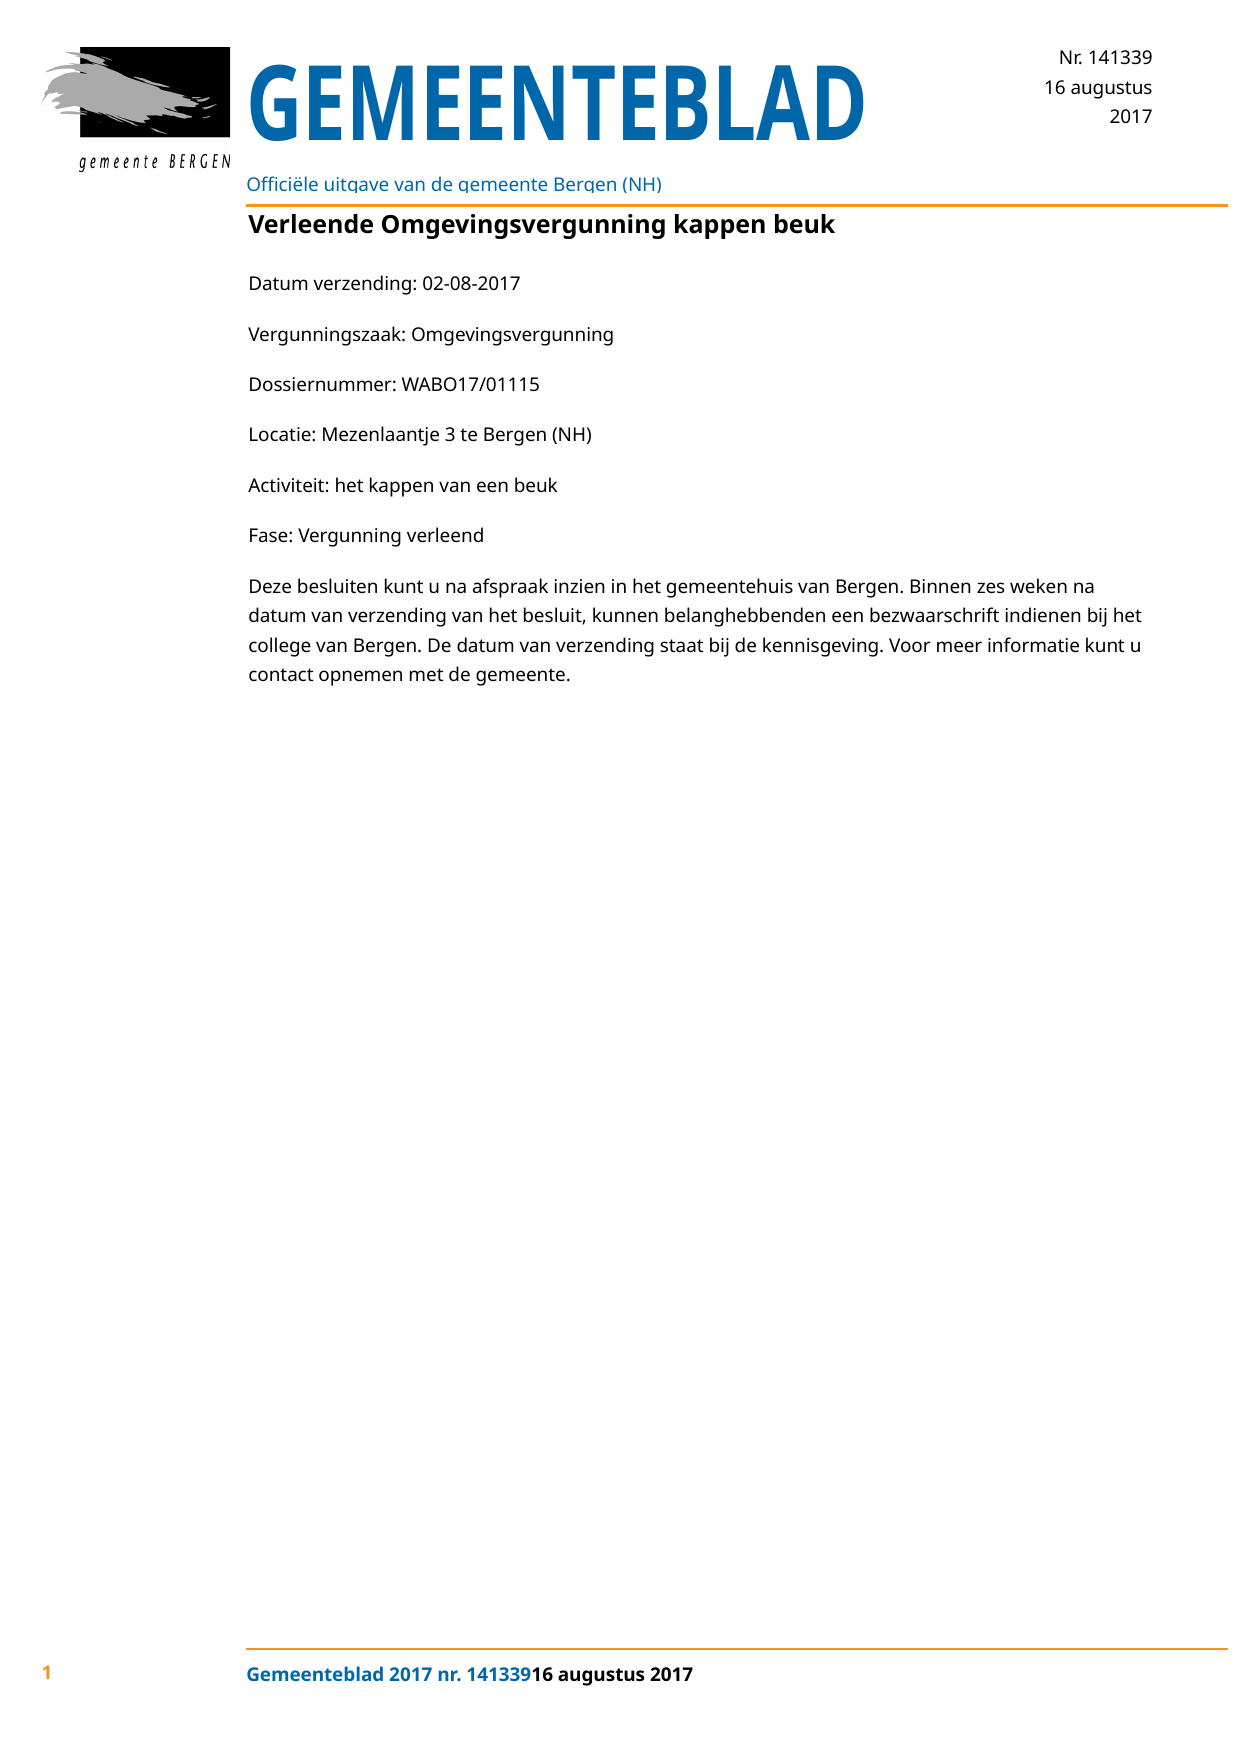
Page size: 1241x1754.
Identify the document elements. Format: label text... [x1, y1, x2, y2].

picture [41, 47, 231, 172]
text Vergunningszaak: Omgevingsvergunning [248, 321, 1152, 346]
text Deze besluiten kunt u na afspraak inzien in het gemeentehuis van Bergen. Binnen zes weken na datum van verzending van het besluit, kunnen belanghebbenden een bezwaarschrift indienen bij het college van Bergen. De datum van verzending staat bij de kennisgeving. Voor meer informatie kunt u contact opnemen met de gemeente. [248, 573, 1152, 687]
text Dossiernummer: WABO17/01115 [248, 371, 1152, 397]
text Fase: Vergunning verleend [248, 522, 1152, 548]
text Datum verzending: 02-08-2017 [248, 270, 1152, 296]
text Locatie: Mezenlaantje 3 te Bergen (NH) [248, 422, 1152, 447]
text Verleende Omgevingsvergunning kappen beuk [248, 207, 1152, 241]
text Activiteit: het kappen van een beuk [248, 472, 1152, 498]
